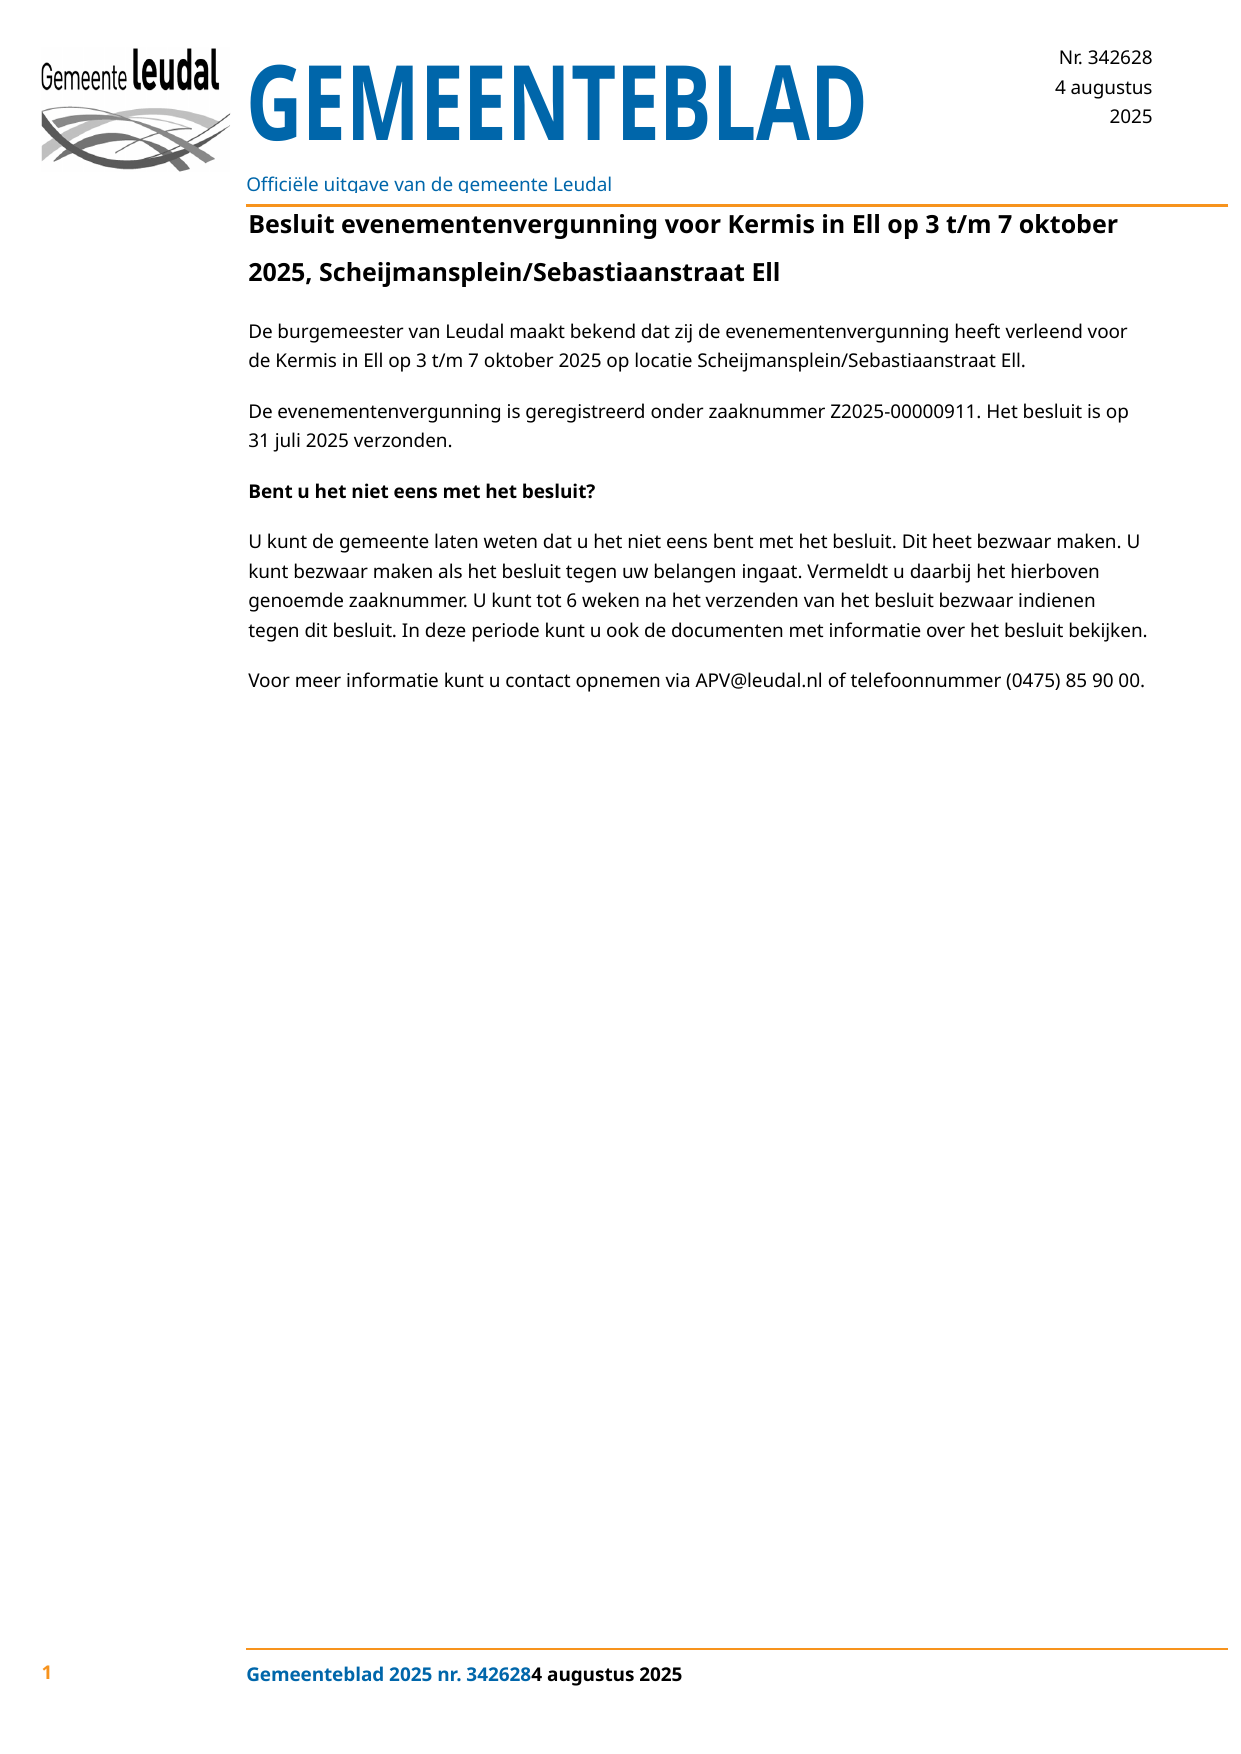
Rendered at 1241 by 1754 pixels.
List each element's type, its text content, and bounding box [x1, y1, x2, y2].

text U kunt de gemeente laten weten dat u het niet eens bent met het besluit. Dit heet bezwaar maken. U kunt bezwaar maken als het besluit tegen uw belangen ingaat. Vermeldt u daarbij het hierboven genoemde zaaknummer. U kunt tot 6 weken na het verzenden van het besluit bezwaar indienen tegen dit besluit. In deze periode kunt u ook de documenten met informatie over het besluit bekijken. [248, 528, 1152, 643]
text De evenementenvergunning is geregistreerd onder zaaknummer Z2025-00000911. Het besluit is op 31 juli 2025 verzonden. [248, 398, 1152, 453]
text Besluit evenementenvergunning voor Kermis in Ell op 3 t/m 7 oktober 2025, Scheijmansplein/Sebastiaanstraat Ell [248, 207, 1152, 288]
text De burgemeester van Leudal maakt bekend dat zij de evenementenvergunning heeft verleend voor de Kermis in Ell op 3 t/m 7 oktober 2025 op locatie Scheijmansplein/Sebastiaanstraat Ell. [248, 318, 1152, 373]
text Voor meer informatie kunt u contact opnemen via APV@leudal.nl of telefoonnummer (0475) 85 90 00. [248, 667, 1152, 693]
picture [41, 47, 231, 172]
text Bent u het niet eens met het besluit? [248, 478, 1152, 504]
